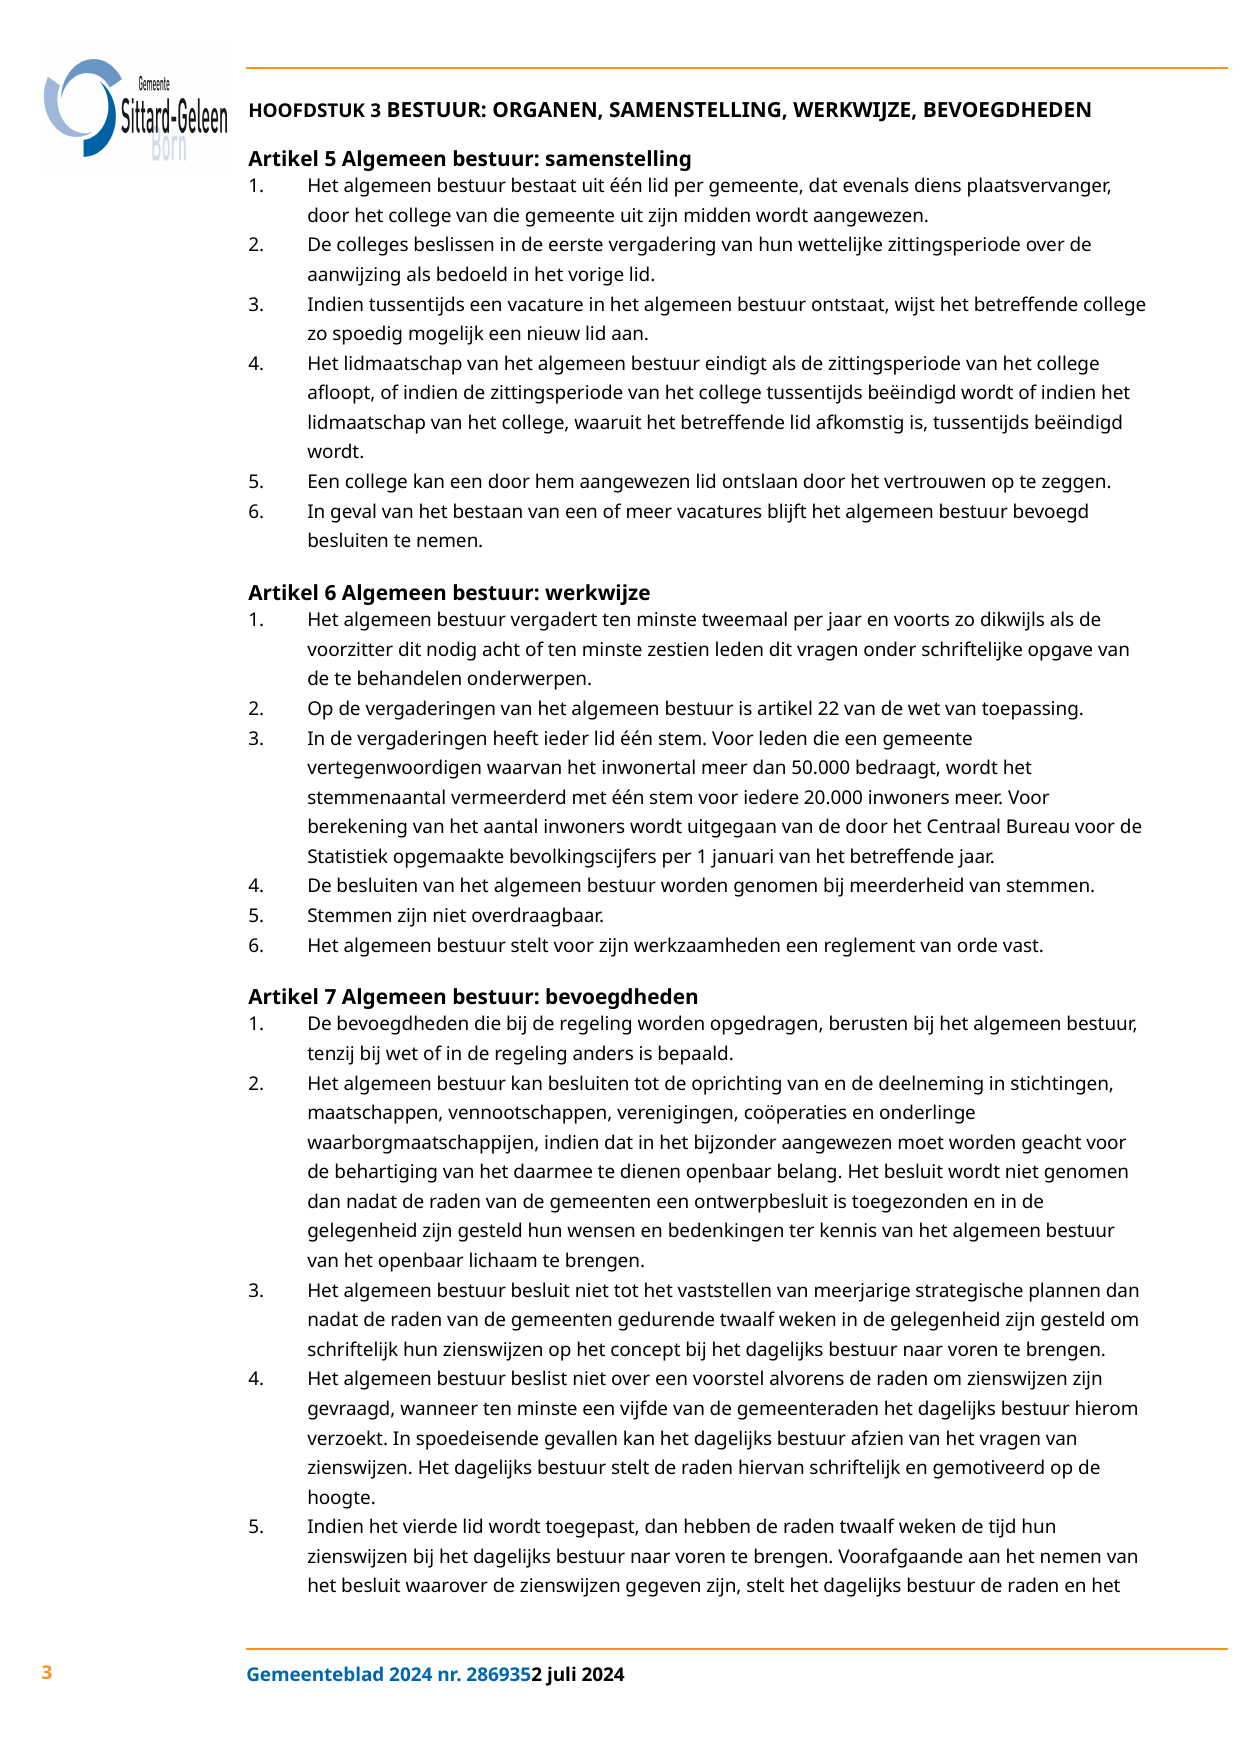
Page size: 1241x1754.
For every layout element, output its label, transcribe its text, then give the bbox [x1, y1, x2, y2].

list Het algemeen bestuur besluit niet tot het vaststellen van meerjarige strategische plannen dan nadat de raden van de gemeenten gedurende twaalf weken in de gelegenheid zijn gesteld om schriftelijk hun zienswijzen op het concept bij het dagelijks bestuur naar voren te brengen. [248, 1277, 1152, 1362]
text Artikel 6 Algemeen bestuur: werkwijze [248, 578, 1152, 606]
list Indien het vierde lid wordt toegepast, dan hebben de raden twaalf weken de tijd hun zienswijzen bij het dagelijks bestuur naar voren te brengen. Voorafgaande aan het nemen van het besluit waarover de zienswijzen gegeven zijn, stelt het dagelijks bestuur de raden en het [248, 1513, 1152, 1598]
list Indien tussentijds een vacature in het algemeen bestuur ontstaat, wijst het betreffende college zo spoedig mogelijk een nieuw lid aan. [248, 291, 1152, 346]
list In geval van het bestaan van een of meer vacatures blijft het algemeen bestuur bevoegd besluiten te nemen. [248, 498, 1152, 553]
list Het algemeen bestuur vergadert ten minste tweemaal per jaar en voorts zo dikwijls als de voorzitter dit nodig acht of ten minste zestien leden dit vragen onder schriftelijke opgave van de te behandelen onderwerpen. [248, 606, 1152, 691]
text HOOFDSTUK 3 BESTUUR: ORGANEN, SAMENSTELLING, WERKWIJZE, BEVOEGDHEDEN [248, 95, 1152, 123]
list Het lidmaatschap van het algemeen bestuur eindigt als de zittingsperiode van het college afloopt, of indien de zittingsperiode van het college tussentijds beëindigd wordt of indien het lidmaatschap van het college, waaruit het betreffende lid afkomstig is, tussentijds beëindigd wordt. [248, 350, 1152, 464]
picture [41, 47, 231, 172]
text Artikel 5 Algemeen bestuur: samenstelling [248, 144, 1152, 172]
list Het algemeen bestuur bestaat uit één lid per gemeente, dat evenals diens plaatsvervanger, door het college van die gemeente uit zijn midden wordt aangewezen. [248, 172, 1152, 228]
list De bevoegdheden die bij de regeling worden opgedragen, berusten bij het algemeen bestuur, tenzij bij wet of in de regeling anders is bepaald. [248, 1011, 1152, 1066]
list In de vergaderingen heeft ieder lid één stem. Voor leden die een gemeente vertegenwoordigen waarvan het inwonertal meer dan 50.000 bedraagt, wordt het stemmenaantal vermeerderd met één stem voor iedere 20.000 inwoners meer. Voor berekening van het aantal inwoners wordt uitgegaan van de door het Centraal Bureau voor de Statistiek opgemaakte bevolkingscijfers per 1 januari van het betreffende jaar. [248, 725, 1152, 869]
list De besluiten van het algemeen bestuur worden genomen bij meerderheid van stemmen. [248, 873, 1152, 898]
list Een college kan een door hem aangewezen lid ontslaan door het vertrouwen op te zeggen. [248, 468, 1152, 494]
list Het algemeen bestuur beslist niet over een voorstel alvorens de raden om zienswijzen zijn gevraagd, wanneer ten minste een vijfde van de gemeenteraden het dagelijks bestuur hierom verzoekt. In spoedeisende gevallen kan het dagelijks bestuur afzien van het vragen van zienswijzen. Het dagelijks bestuur stelt de raden hiervan schriftelijk en gemotiveerd op de hoogte. [248, 1366, 1152, 1510]
list Het algemeen bestuur stelt voor zijn werkzaamheden een reglement van orde vast. [248, 932, 1152, 957]
list De colleges beslissen in de eerste vergadering van hun wettelijke zittingsperiode over de aanwijzing als bedoeld in het vorige lid. [248, 232, 1152, 287]
text Artikel 7 Algemeen bestuur: bevoegdheden [248, 982, 1152, 1011]
list Het algemeen bestuur kan besluiten tot de oprichting van en de deelneming in stichtingen, maatschappen, vennootschappen, verenigingen, coöperaties en onderlinge waarborgmaatschappijen, indien dat in het bijzonder aangewezen moet worden geacht voor de behartiging van het daarmee te dienen openbaar belang. Het besluit wordt niet genomen dan nadat de raden van de gemeenten een ontwerpbesluit is toegezonden en in de gelegenheid zijn gesteld hun wensen en bedenkingen ter kennis van het algemeen bestuur van het openbaar lichaam te brengen. [248, 1070, 1152, 1273]
list Op de vergaderingen van het algemeen bestuur is artikel 22 van de wet van toepassing. [248, 695, 1152, 721]
list Stemmen zijn niet overdraagbaar. [248, 902, 1152, 928]
